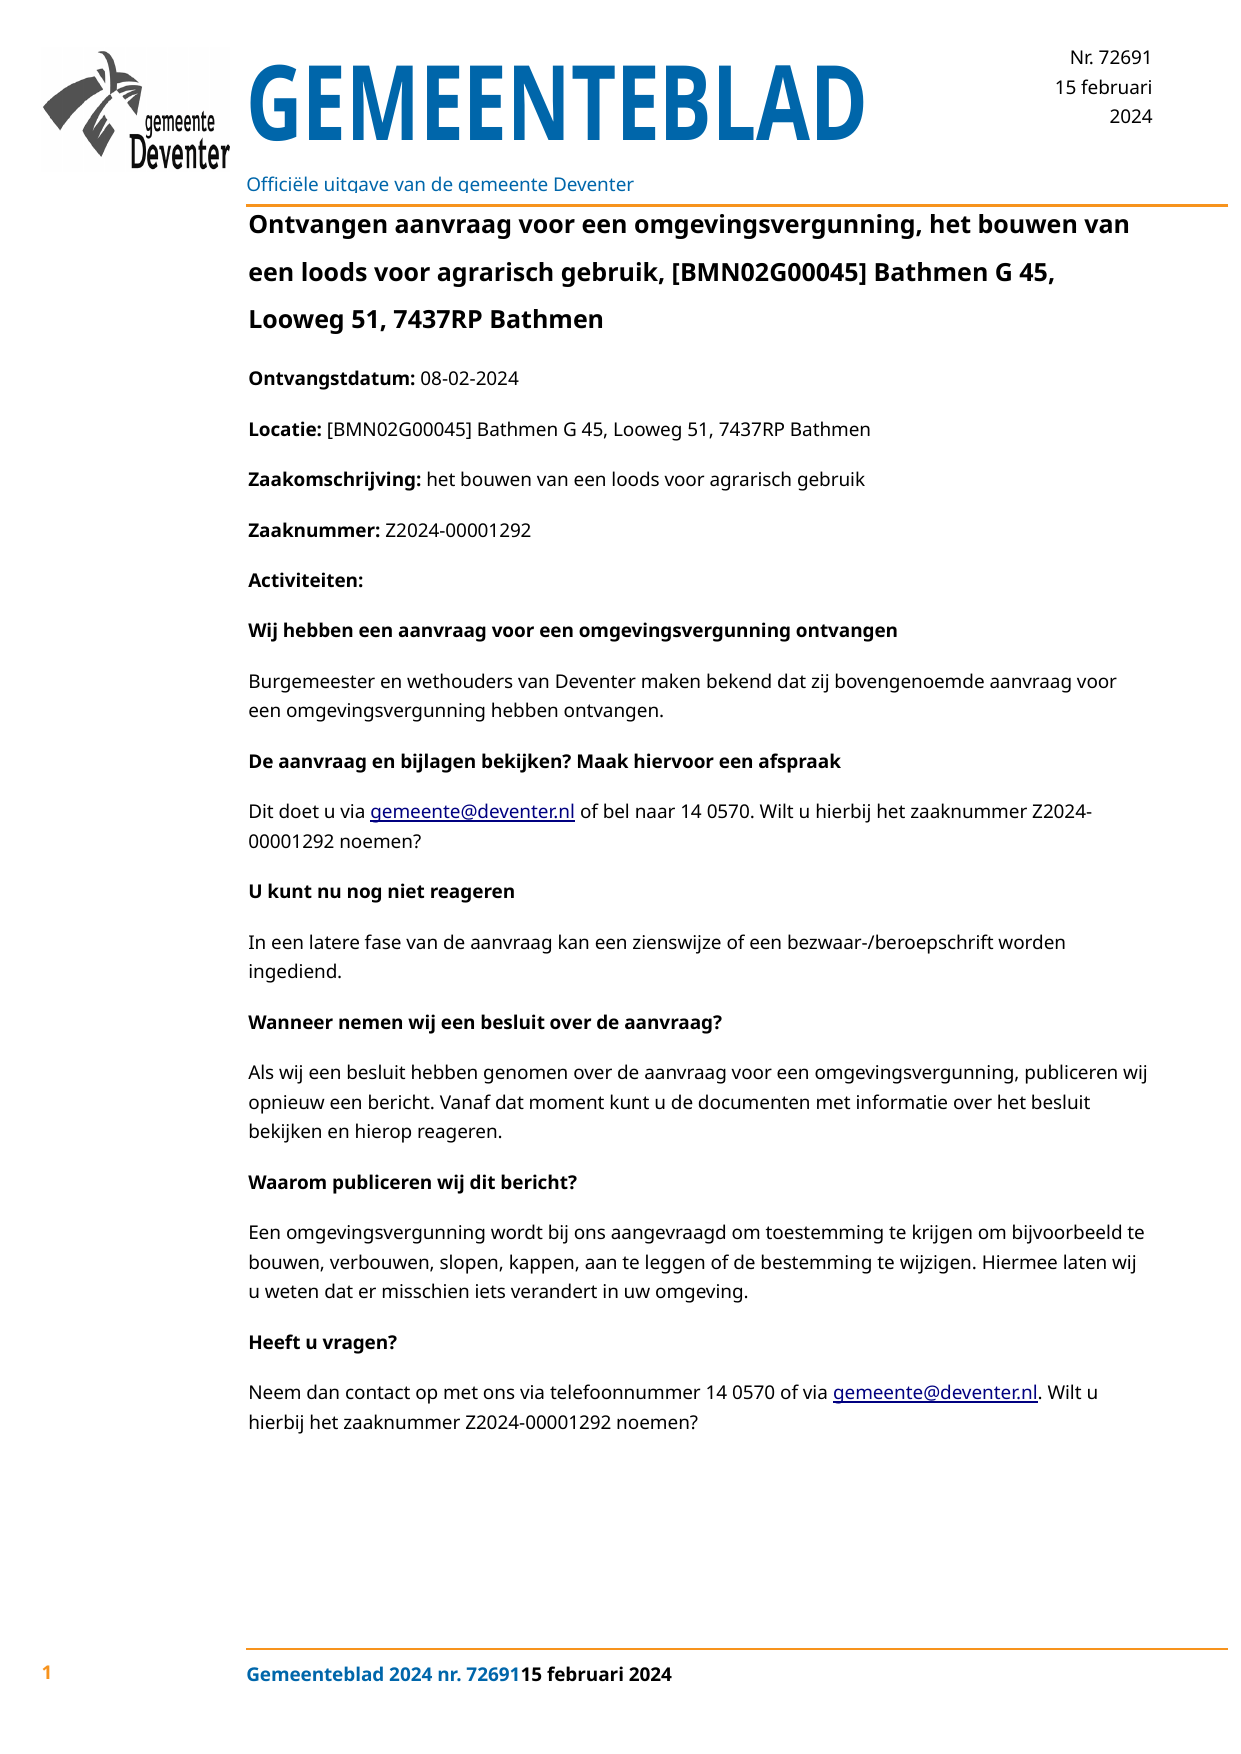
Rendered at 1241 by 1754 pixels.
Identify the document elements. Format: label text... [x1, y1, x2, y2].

text Neem dan contact op met ons via telefoonnummer 14 0570 of via gemeente@deventer.nl. Wilt u hierbij het zaaknummer Z2024-00001292 noemen? [248, 1379, 1152, 1434]
picture [41, 47, 231, 172]
text Zaakomschrijving: het bouwen van een loods voor agrarisch gebruik [248, 466, 1152, 492]
text Wanneer nemen wij een besluit over de aanvraag? [248, 1009, 1152, 1034]
text Een omgevingsvergunning wordt bij ons aangevraagd om toestemming te krijgen om bijvoorbeeld te bouwen, verbouwen, slopen, kappen, aan te leggen of de bestemming te wijzigen. Hiermee laten wij u weten dat er misschien iets verandert in uw omgeving. [248, 1219, 1152, 1304]
text Heeft u vragen? [248, 1329, 1152, 1354]
text Zaaknummer: Z2024-00001292 [248, 517, 1152, 542]
text De aanvraag en bijlagen bekijken? Maak hiervoor een afspraak [248, 748, 1152, 774]
text Burgemeester en wethouders van Deventer maken bekend dat zij bovengenoemde aanvraag voor een omgevingsvergunning hebben ontvangen. [248, 668, 1152, 723]
text Als wij een besluit hebben genomen over de aanvraag voor een omgevingsvergunning, publiceren wij opnieuw een bericht. Vanaf dat moment kunt u de documenten met informatie over het besluit bekijken en hierop reageren. [248, 1059, 1152, 1144]
text U kunt nu nog niet reageren [248, 878, 1152, 904]
text Ontvangstdatum: 08-02-2024 [248, 366, 1152, 391]
text Dit doet u via gemeente@deventer.nl of bel naar 14 0570. Wilt u hierbij het zaaknummer Z2024-00001292 noemen? [248, 798, 1152, 854]
text Ontvangen aanvraag voor een omgevingsvergunning, het bouwen van een loods voor agrarisch gebruik, [BMN02G00045] Bathmen G 45, Looweg 51, 7437RP Bathmen [248, 207, 1152, 336]
text In een latere fase van de aanvraag kan een zienswijze of een bezwaar-/beroepschrift worden ingediend. [248, 929, 1152, 984]
text Locatie: [BMN02G00045] Bathmen G 45, Looweg 51, 7437RP Bathmen [248, 416, 1152, 442]
text Wij hebben een aanvraag voor een omgevingsvergunning ontvangen [248, 618, 1152, 643]
text Activiteiten: [248, 567, 1152, 593]
text Waarom publiceren wij dit bericht? [248, 1169, 1152, 1194]
